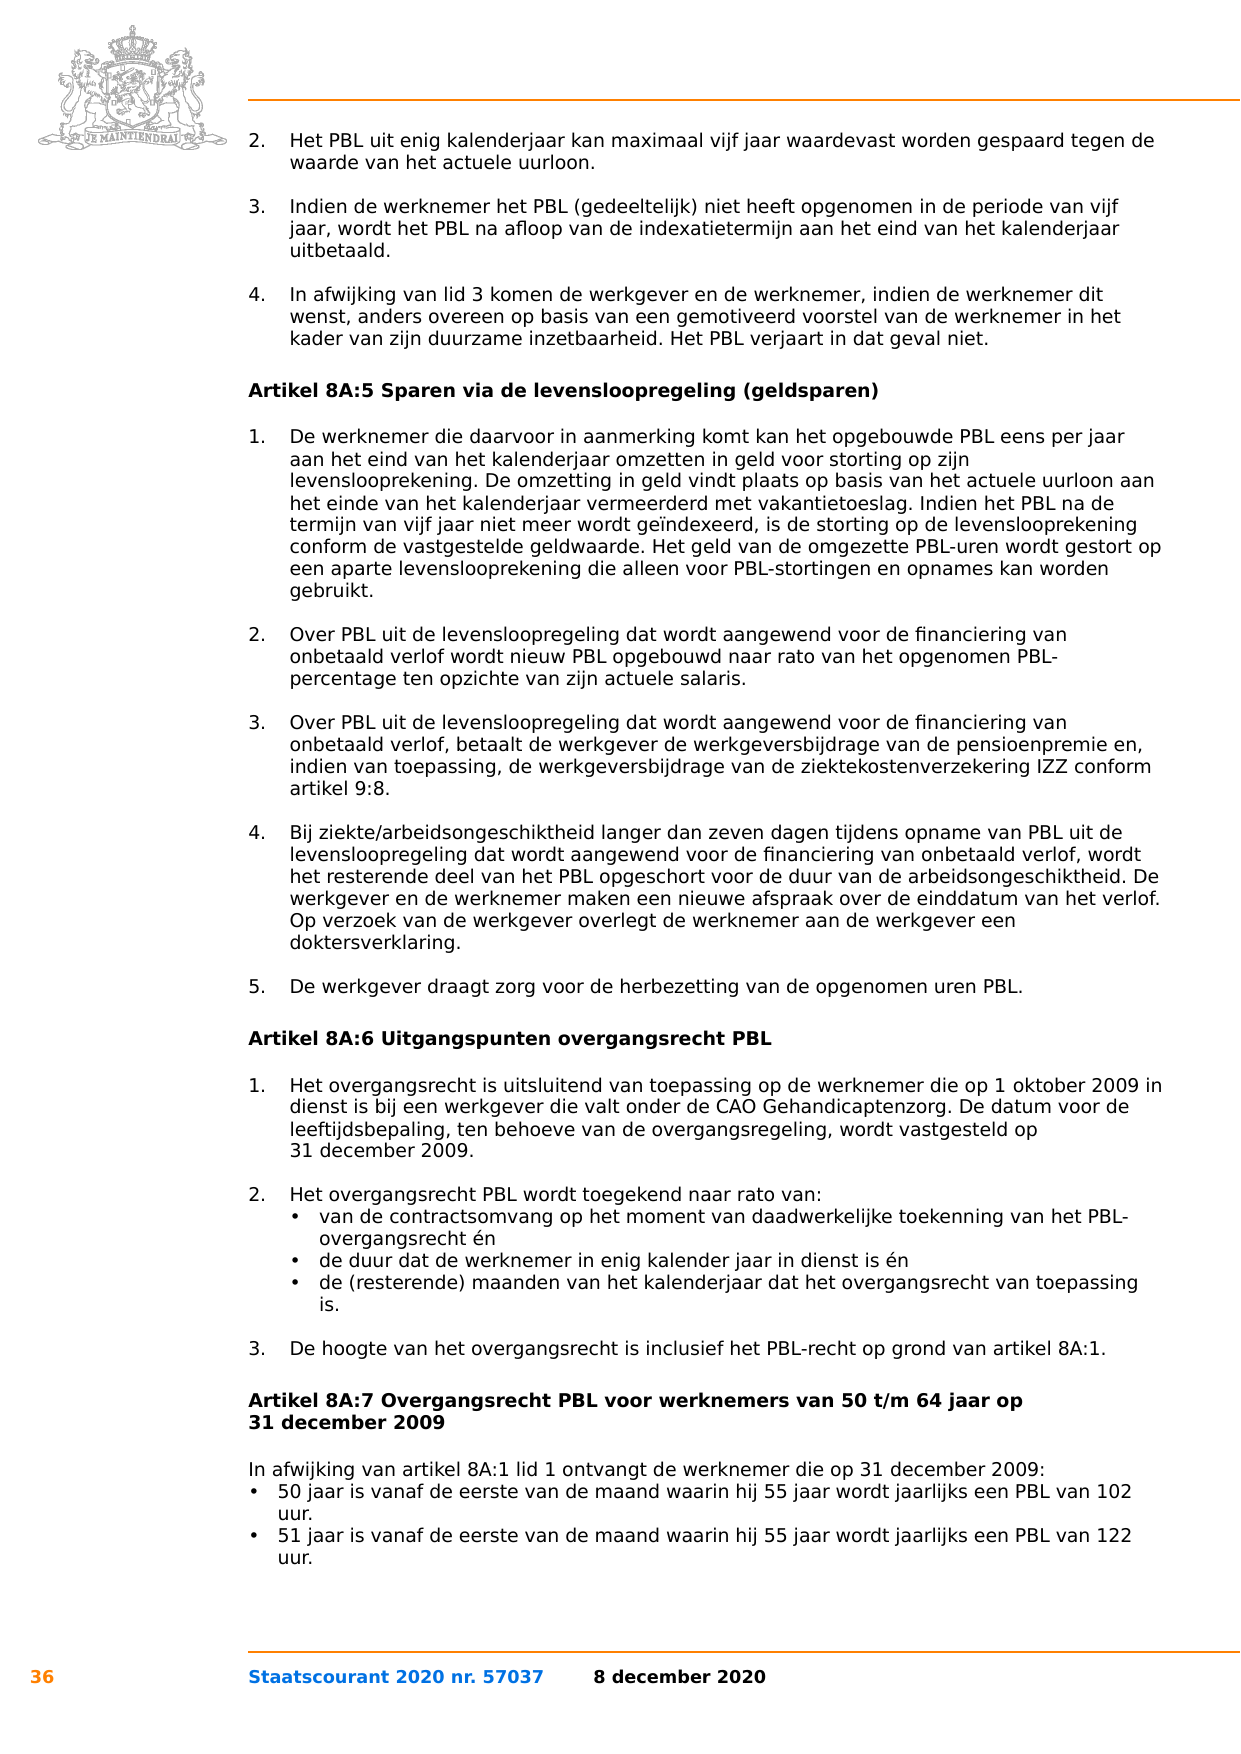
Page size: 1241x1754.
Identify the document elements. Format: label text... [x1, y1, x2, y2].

text 5. De werkgever draagt zorg voor de herbezetting van de opgenomen uren PBL. [248, 976, 1163, 997]
subtitle Artikel 8A:5 Sparen via de levensloopregeling (geldsparen) [248, 379, 1163, 401]
text 2. Het overgangsrecht PBL wordt toegekend naar rato van: [248, 1184, 1163, 1206]
text • de duur dat de werknemer in enig kalender jaar in dienst is én [289, 1250, 1163, 1272]
text • 51 jaar is vanaf de eerste van de maand waarin hij 55 jaar wordt jaarlijks een PBL van 122 uur. [248, 1525, 1163, 1569]
subtitle Artikel 8A:6 Uitgangspunten overgangsrecht PBL [248, 1027, 1163, 1049]
subtitle Artikel 8A:7 Overgangsrecht PBL voor werknemers van 50 t/m 64 jaar op 31 december 2009 [248, 1390, 1163, 1434]
text 3. De hoogte van het overgangsrecht is inclusief het PBL-recht op grond van artikel 8A:1. [248, 1338, 1163, 1360]
text • de (resterende) maanden van het kalenderjaar dat het overgangsrecht van toepassing is. [289, 1272, 1163, 1316]
text In afwijking van artikel 8A:1 lid 1 ontvangt de werknemer die op 31 december 2009: [248, 1459, 1163, 1481]
text 4. Bij ziekte/arbeidsongeschiktheid langer dan zeven dagen tijdens opname van PBL uit de levensloopregeling dat wordt aangewend voor de financiering van onbetaald verlof, wordt het resterende deel van het PBL opgeschort voor de duur van de arbeidsongeschiktheid. De werkgever en de werknemer maken een nieuwe afspraak over de einddatum van het verlof. Op verzoek van de werkgever overlegt de werknemer aan de werkgever een doktersverklaring. [248, 822, 1163, 954]
text • van de contractsomvang op het moment van daadwerkelijke toekenning van het PBL-overgangsrecht én [289, 1206, 1163, 1250]
text 4. In afwijking van lid 3 komen de werkgever en de werknemer, indien de werknemer dit wenst, anders overeen op basis van een gemotiveerd voorstel van de werknemer in het kader van zijn duurzame inzetbaarheid. Het PBL verjaart in dat geval niet. [248, 283, 1163, 349]
text 1. De werknemer die daarvoor in aanmerking komt kan het opgebouwde PBL eens per jaar aan het eind van het kalenderjaar omzetten in geld voor storting op zijn levenslooprekening. De omzetting in geld vindt plaats op basis van het actuele uurloon aan het einde van het kalenderjaar vermeerderd met vakantietoeslag. Indien het PBL na de termijn van vijf jaar niet meer wordt geïndexeerd, is de storting op de levenslooprekening conform de vastgestelde geldwaarde. Het geld van de omgezette PBL-uren wordt gestort op een aparte levenslooprekening die alleen voor PBL-stortingen en opnames kan worden gebruikt. [248, 426, 1163, 602]
text • 50 jaar is vanaf de eerste van de maand waarin hij 55 jaar wordt jaarlijks een PBL van 102 uur. [248, 1481, 1163, 1525]
text 2. Over PBL uit de levensloopregeling dat wordt aangewend voor de financiering van onbetaald verlof wordt nieuw PBL opgebouwd naar rato van het opgenomen PBL-percentage ten opzichte van zijn actuele salaris. [248, 624, 1163, 690]
text 3. Indien de werknemer het PBL (gedeeltelijk) niet heeft opgenomen in de periode van vijf jaar, wordt het PBL na afloop van de indexatietermijn aan het eind van het kalenderjaar uitbetaald. [248, 196, 1163, 262]
text 2. Het PBL uit enig kalenderjaar kan maximaal vijf jaar waardevast worden gespaard tegen de waarde van het actuele uurloon. [248, 130, 1163, 174]
picture [38, 25, 227, 150]
text 3. Over PBL uit de levensloopregeling dat wordt aangewend voor de financiering van onbetaald verlof, betaalt de werkgever de werkgeversbijdrage van de pensioenpremie en, indien van toepassing, de werkgeversbijdrage van de ziektekostenverzekering IZZ conform artikel 9:8. [248, 712, 1163, 800]
text 1. Het overgangsrecht is uitsluitend van toepassing op de werknemer die op 1 oktober 2009 in dienst is bij een werkgever die valt onder de CAO Gehandicaptenzorg. De datum voor de leeftijdsbepaling, ten behoeve van de overgangsregeling, wordt vastgesteld op 31 december 2009. [248, 1074, 1163, 1162]
